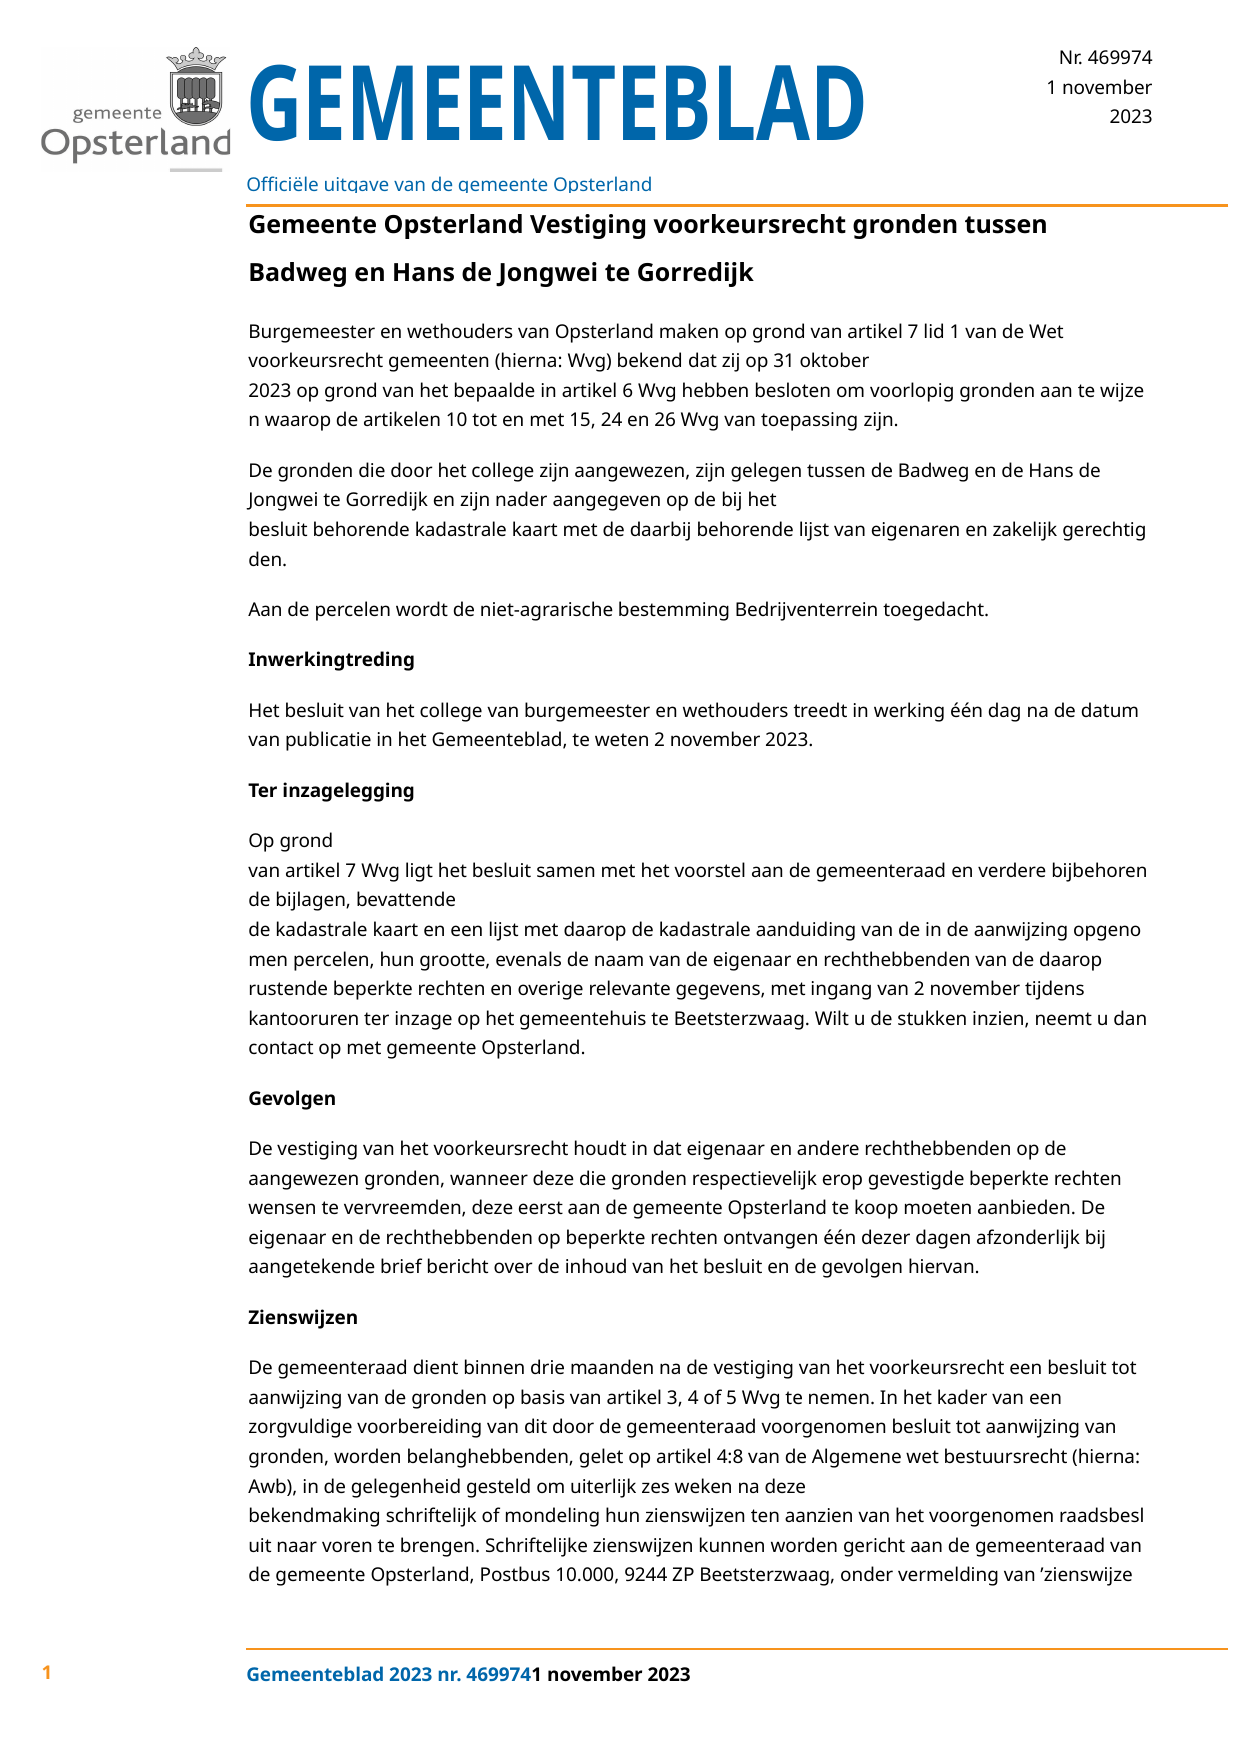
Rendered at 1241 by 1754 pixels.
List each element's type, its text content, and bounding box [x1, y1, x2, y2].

text De gemeenteraad dient binnen drie maanden na de vestiging van het voorkeursrecht een besluit tot aanwijzing van de gronden op basis van artikel 3, 4 of 5 Wvg te nemen. In het kader van een zorgvuldige voorbereiding van dit door de gemeenteraad voorgenomen besluit tot aanwijzing van gronden, worden belanghebbenden, gelet op artikel 4:8 van de Algemene wet bestuursrecht (hierna: Awb), in de gelegenheid gesteld om uiterlijk zes weken na deze bekendmaking schriftelijk of mondeling hun zienswijzen ten aanzien van het voorgenomen raadsbesluit naar voren te brengen. Schriftelijke zienswijzen kunnen worden gericht aan de gemeenteraad van de gemeente Opsterland, Postbus 10.000, 9244 ZP Beetsterzwaag, onder vermelding van ’zienswijze [248, 1354, 1152, 1587]
text Op grond van artikel 7 Wvg ligt het besluit samen met het voorstel aan de gemeenteraad en verdere bijbehorende bijlagen, bevattende de kadastrale kaart en een lijst met daarop de kadastrale aanduiding van de in de aanwijzing opgenomen percelen, hun grootte, evenals de naam van de eigenaar en rechthebbenden van de daarop rustende beperkte rechten en overige relevante gegevens, met ingang van 2 november tijdens kantooruren ter inzage op het gemeentehuis te Beetsterzwaag. Wilt u de stukken inzien, neemt u dan contact op met gemeente Opsterland. [248, 827, 1152, 1060]
text Gevolgen [248, 1085, 1152, 1111]
text De gronden die door het college zijn aangewezen, zijn gelegen tussen de Badweg en de Hans de Jongwei te Gorredijk en zijn nader aangegeven op de bij het besluit behorende kadastrale kaart met de daarbij behorende lijst van eigenaren en zakelijk gerechtigden. [248, 457, 1152, 572]
text De vestiging van het voorkeursrecht houdt in dat eigenaar en andere rechthebbenden op de aangewezen gronden, wanneer deze die gronden respectievelijk erop gevestigde beperkte rechten wensen te vervreemden, deze eerst aan de gemeente Opsterland te koop moeten aanbieden. De eigenaar en de rechthebbenden op beperkte rechten ontvangen één dezer dagen afzonderlijk bij aangetekende brief bericht over de inhoud van het besluit en de gevolgen hiervan. [248, 1135, 1152, 1279]
picture [41, 47, 231, 172]
text Het besluit van het college van burgemeester en wethouders treedt in werking één dag na de datum van publicatie in het Gemeenteblad, te weten 2 november 2023. [248, 697, 1152, 752]
text Zienswijzen [248, 1304, 1152, 1330]
text Aan de percelen wordt de niet-agrarische bestemming Bedrijventerrein toegedacht. [248, 596, 1152, 622]
text Gemeente Opsterland Vestiging voorkeursrecht gronden tussen Badweg en Hans de Jongwei te Gorredijk [248, 207, 1152, 288]
text Ter inzagelegging [248, 777, 1152, 803]
text Inwerkingtreding [248, 647, 1152, 672]
text Burgemeester en wethouders van Opsterland maken op grond van artikel 7 lid 1 van de Wet voorkeursrecht gemeenten (hierna: Wvg) bekend dat zij op 31 oktober 2023 op grond van het bepaalde in artikel 6 Wvg hebben besloten om voorlopig gronden aan te wijzen waarop de artikelen 10 tot en met 15, 24 en 26 Wvg van toepassing zijn. [248, 318, 1152, 432]
